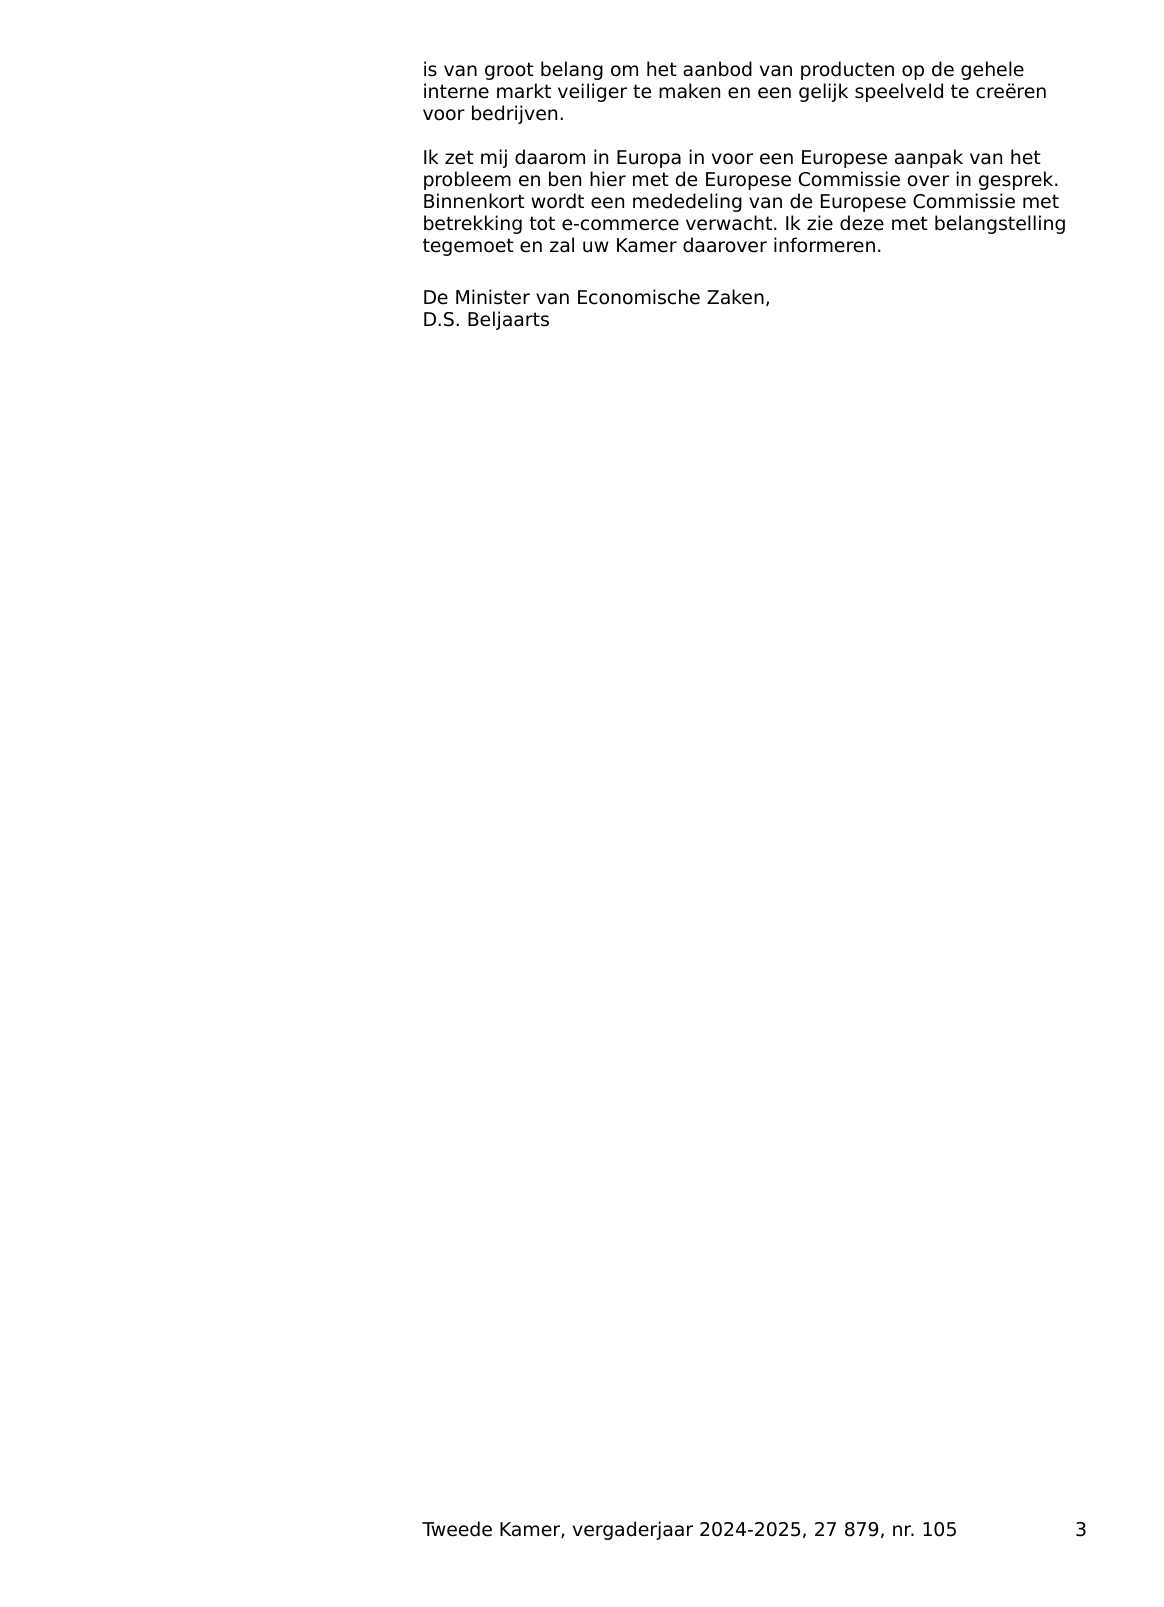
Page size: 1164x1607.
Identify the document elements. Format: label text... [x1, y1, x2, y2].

text Ik zet mij daarom in Europa in voor een Europese aanpak van het probleem en ben hier met de Europese Commissie over in gesprek. Binnenkort wordt een mededeling van de Europese Commissie met betrekking tot e-commerce verwacht. Ik zie deze met belangstelling tegemoet en zal uw Kamer daarover informeren. [422, 147, 1087, 257]
text is van groot belang om het aanbod van producten op de gehele interne markt veiliger te maken en een gelijk speelveld te creëren voor bedrijven. [422, 59, 1087, 125]
text De Minister van Economische Zaken, D.S. Beljaarts [422, 287, 1087, 331]
